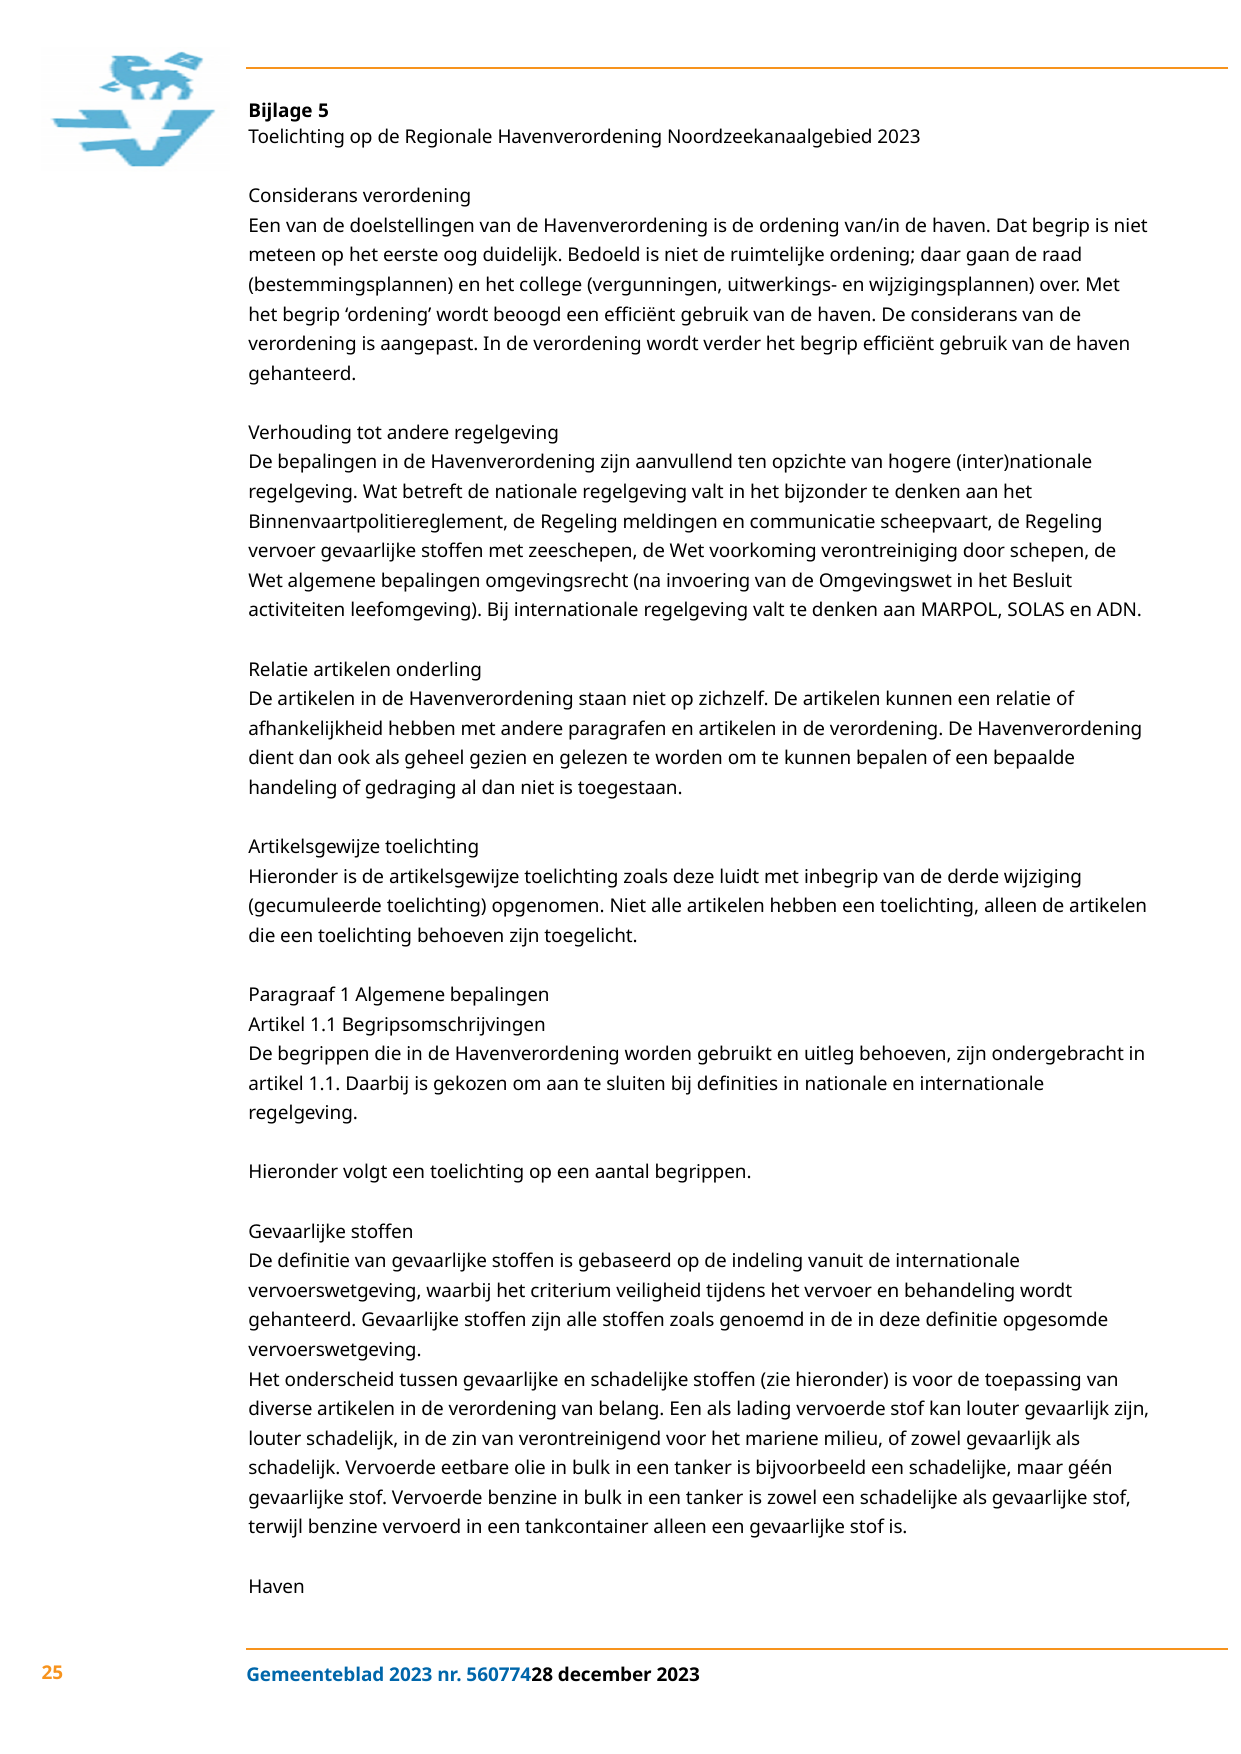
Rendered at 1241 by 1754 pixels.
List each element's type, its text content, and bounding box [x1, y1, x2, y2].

text Paragraaf 1 Algemene bepalingen [248, 981, 1152, 1007]
text De definitie van gevaarlijke stoffen is gebaseerd op de indeling vanuit de internationale vervoerswetgeving, waarbij het criterium veiligheid tijdens het vervoer en behandeling wordt gehanteerd. Gevaarlijke stoffen zijn alle stoffen zoals genoemd in de in deze definitie opgesomde vervoerswetgeving. [248, 1247, 1152, 1362]
text Toelichting op de Regionale Havenverordening Noordzeekanaalgebied 2023 [248, 123, 1152, 149]
text Hieronder volgt een toelichting op een aantal begrippen. [248, 1159, 1152, 1184]
text Hieronder is de artikelsgewijze toelichting zoals deze luidt met inbegrip van de derde wijziging (gecumuleerde toelichting) opgenomen. Niet alle artikelen hebben een toelichting, alleen de artikelen die een toelichting behoeven zijn toegelicht. [248, 863, 1152, 948]
text De begrippen die in de Havenverordening worden gebruikt en uitleg behoeven, zijn ondergebracht in artikel 1.1. Daarbij is gekozen om aan te sluiten bij definities in nationale en internationale regelgeving. [248, 1040, 1152, 1125]
text Gevaarlijke stoffen [248, 1218, 1152, 1244]
text De artikelen in de Havenverordening staan niet op zichzelf. De artikelen kunnen een relatie of afhankelijkheid hebben met andere paragrafen en artikelen in de verordening. De Havenverordening dient dan ook als geheel gezien en gelezen te worden om te kunnen bepalen of een bepaalde handeling of gedraging al dan niet is toegestaan. [248, 685, 1152, 800]
text Bijlage 5 [248, 95, 1152, 123]
text Haven [248, 1573, 1152, 1599]
text Artikelsgewijze toelichting [248, 833, 1152, 859]
text Considerans verordening [248, 182, 1152, 208]
text Een van de doelstellingen van de Havenverordening is de ordening van/in de haven. Dat begrip is niet meteen op het eerste oog duidelijk. Bedoeld is niet de ruimtelijke ordening; daar gaan de raad (bestemmingsplannen) en het college (vergunningen, uitwerkings- en wijzigingsplannen) over. Met het begrip ‘ordening’ wordt beoogd een efficiënt gebruik van de haven. De considerans van de verordening is aangepast. In de verordening wordt verder het begrip efficiënt gebruik van de haven gehanteerd. [248, 212, 1152, 386]
text De bepalingen in de Havenverordening zijn aanvullend ten opzichte van hogere (inter)nationale regelgeving. Wat betreft de nationale regelgeving valt in het bijzonder te denken aan het Binnenvaartpolitiereglement, de Regeling meldingen en communicatie scheepvaart, de Regeling vervoer gevaarlijke stoffen met zeeschepen, de Wet voorkoming verontreiniging door schepen, de Wet algemene bepalingen omgevingsrecht (na invoering van de Omgevingswet in het Besluit activiteiten leefomgeving). Bij internationale regelgeving valt te denken aan MARPOL, SOLAS en ADN. [248, 449, 1152, 622]
text Artikel 1.1 Begripsomschrijvingen [248, 1011, 1152, 1037]
picture [41, 47, 231, 172]
text Relatie artikelen onderling [248, 656, 1152, 682]
text Het onderscheid tussen gevaarlijke en schadelijke stoffen (zie hieronder) is voor de toepassing van diverse artikelen in de verordening van belang. Een als lading vervoerde stof kan louter gevaarlijk zijn, louter schadelijk, in de zin van verontreinigend voor het mariene milieu, of zowel gevaarlijk als schadelijk. Vervoerde eetbare olie in bulk in een tanker is bijvoorbeeld een schadelijke, maar géén gevaarlijke stof. Vervoerde benzine in bulk in een tanker is zowel een schadelijke als gevaarlijke stof, terwijl benzine vervoerd in een tankcontainer alleen een gevaarlijke stof is. [248, 1366, 1152, 1539]
text Verhouding tot andere regelgeving [248, 419, 1152, 445]
